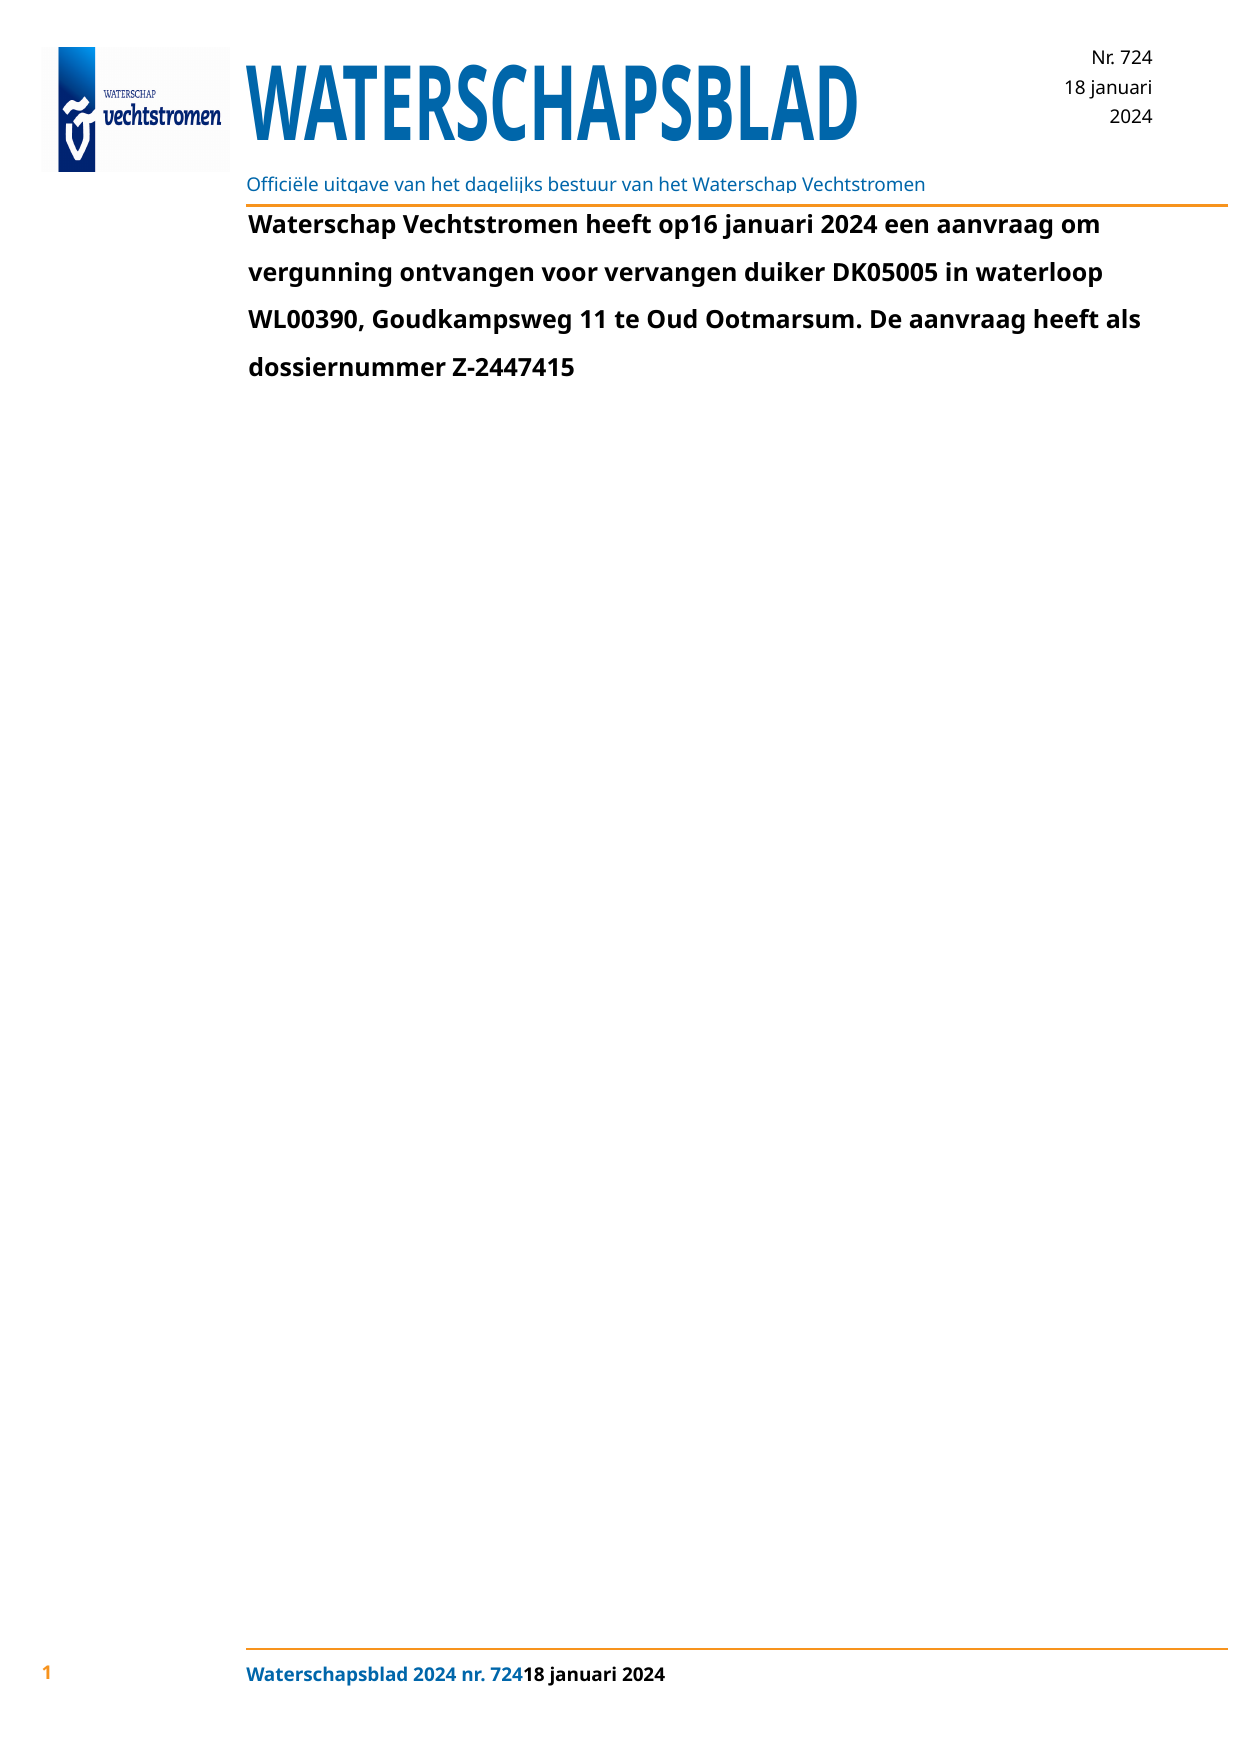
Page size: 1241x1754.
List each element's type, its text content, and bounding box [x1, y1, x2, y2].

text Waterschap Vechtstromen heeft op16 januari 2024 een aanvraag om vergunning ontvangen voor vervangen duiker DK05005 in waterloop WL00390, Goudkampsweg 11 te Oud Ootmarsum. De aanvraag heeft als dossiernummer Z-2447415 [248, 207, 1152, 384]
picture [41, 47, 231, 172]
